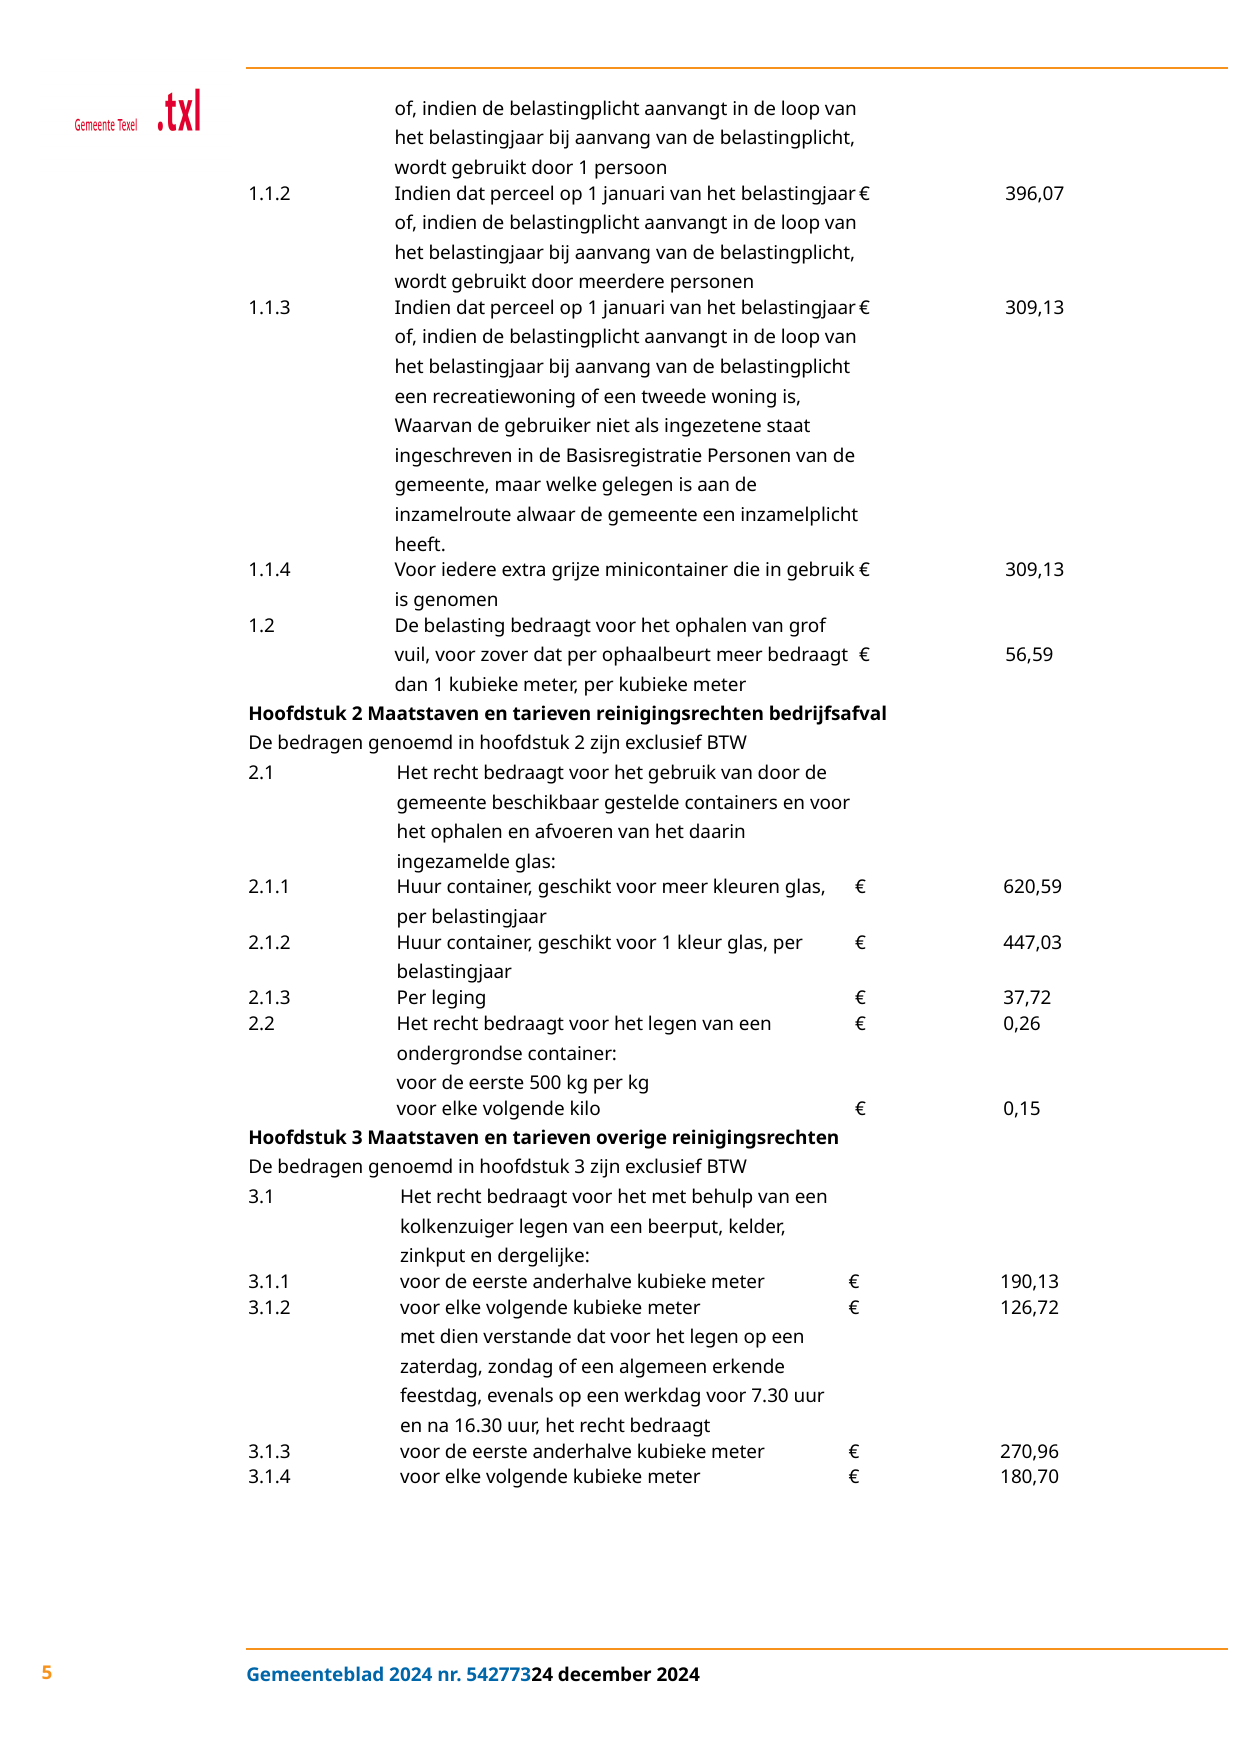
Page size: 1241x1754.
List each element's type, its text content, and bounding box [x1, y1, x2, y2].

table_cell Het recht bedraagt voor het legen van een ondergrondse container: voor de eerste 500 kg per kg [396, 1010, 855, 1095]
text Hoofdstuk 2 Maatstaven en tarieven reinigingsrechten bedrijfsafval [248, 700, 1152, 726]
table_cell voor elke volgende kubieke meter met dien verstande dat voor het legen op een zaterdag, zondag of een algemeen erkende feestdag, evenals op een werkdag voor 7.30 uur en na 16.30 uur, het recht bedraagt [400, 1294, 848, 1438]
table_cell 396,07 [1005, 180, 1152, 294]
table_header Het recht bedraagt voor het met behulp van een kolkenzuiger legen van een beerput, kelder, zinkput en dergelijke: [400, 1183, 848, 1268]
table_cell € [848, 1268, 1000, 1294]
table_cell € [859, 557, 1005, 612]
table_cell € [848, 1464, 1000, 1489]
text De bedragen genoemd in hoofdstuk 2 zijn exclusief BTW [248, 729, 1152, 755]
table_cell 3.1.4 [248, 1464, 400, 1489]
table_cell 3.1.3 [248, 1438, 400, 1464]
table_cell Huur container, geschikt voor meer kleuren glas, per belastingjaar [396, 874, 855, 929]
table_cell voor elke volgende kubieke meter [400, 1464, 848, 1489]
table_header [848, 1183, 1000, 1268]
table_cell 0,26 [1003, 1010, 1152, 1095]
text Hoofdstuk 3 Maatstaven en tarieven overige reinigingsrechten [248, 1124, 1152, 1150]
table_cell De belasting bedraagt voor het ophalen van grof vuil, voor zover dat per ophaalbeurt meer bedraagt dan 1 kubieke meter, per kubieke meter [394, 612, 859, 697]
table_cell Per leging [396, 984, 855, 1010]
table_cell € [855, 929, 1003, 984]
table_cell 1.1.4 [248, 557, 394, 612]
table_cell 3.1.2 [248, 1294, 400, 1438]
table_cell 1.2 [248, 612, 394, 697]
table_cell Indien dat perceel op 1 januari van het belastingjaar of, indien de belastingplicht aanvangt in de loop van het belastingjaar bij aanvang van de belastingplicht, wordt gebruikt door meerdere personen [394, 180, 859, 294]
table_cell 2.1.2 [248, 929, 396, 984]
table_cell 190,13 [1000, 1268, 1152, 1294]
table_cell 1.1.2 [248, 180, 394, 294]
text De bedragen genoemd in hoofdstuk 3 zijn exclusief BTW [248, 1153, 1152, 1179]
table_header [855, 759, 1003, 874]
table_cell [248, 1095, 396, 1121]
table_cell € [855, 984, 1003, 1010]
table_cell 0,15 [1003, 1095, 1152, 1121]
table_cell 447,03 [1003, 929, 1152, 984]
table_cell voor de eerste anderhalve kubieke meter [400, 1438, 848, 1464]
table_cell € [859, 294, 1005, 557]
table_cell 309,13 [1005, 557, 1152, 612]
table_cell 56,59 [1005, 612, 1152, 697]
table_cell € [855, 1010, 1003, 1095]
table_header 3.1 [248, 1183, 400, 1268]
table_cell 2.1.3 [248, 984, 396, 1010]
table_cell 309,13 [1005, 294, 1152, 557]
table_header 2.1 [248, 759, 396, 874]
table_cell 1.1.3 [248, 294, 394, 557]
table_cell Huur container, geschikt voor 1 kleur glas, per belastingjaar [396, 929, 855, 984]
table_cell Indien dat perceel op 1 januari van het belastingjaar of, indien de belastingplicht aanvangt in de loop van het belastingjaar bij aanvang van de belastingplicht een recreatiewoning of een tweede woning is, Waarvan de gebruiker niet als ingezetene staat ingeschreven in de Basisregistratie Personen van de gemeente, maar welke gelegen is aan de inzamelroute alwaar de gemeente een inzamelplicht heeft. [394, 294, 859, 557]
picture [41, 47, 231, 172]
table_cell 37,72 [1003, 984, 1152, 1010]
table_cell € [855, 1095, 1003, 1121]
table_cell 620,59 [1003, 874, 1152, 929]
table_cell 270,96 [1000, 1438, 1152, 1464]
table_cell € [848, 1294, 1000, 1438]
table_cell € [855, 874, 1003, 929]
table_cell Voor iedere extra grijze minicontainer die in gebruik is genomen [394, 557, 859, 612]
table_cell € [848, 1438, 1000, 1464]
table_cell [1005, 95, 1152, 180]
table_cell € [859, 180, 1005, 294]
table_cell 3.1.1 [248, 1268, 400, 1294]
table_header [1000, 1183, 1152, 1268]
table_cell [248, 95, 394, 180]
table_cell 126,72 [1000, 1294, 1152, 1438]
table_cell 2.2 [248, 1010, 396, 1095]
table_cell € [859, 612, 1005, 697]
table_cell [859, 95, 1005, 180]
table_header Het recht bedraagt voor het gebruik van door de gemeente beschikbaar gestelde containers en voor het ophalen en afvoeren van het daarin ingezamelde glas: [396, 759, 855, 874]
table_cell of, indien de belastingplicht aanvangt in de loop van het belastingjaar bij aanvang van de belastingplicht, wordt gebruikt door 1 persoon [394, 95, 859, 180]
table_cell 2.1.1 [248, 874, 396, 929]
table_cell 180,70 [1000, 1464, 1152, 1489]
table_header [1003, 759, 1152, 874]
table_cell voor elke volgende kilo [396, 1095, 855, 1121]
table_cell voor de eerste anderhalve kubieke meter [400, 1268, 848, 1294]
